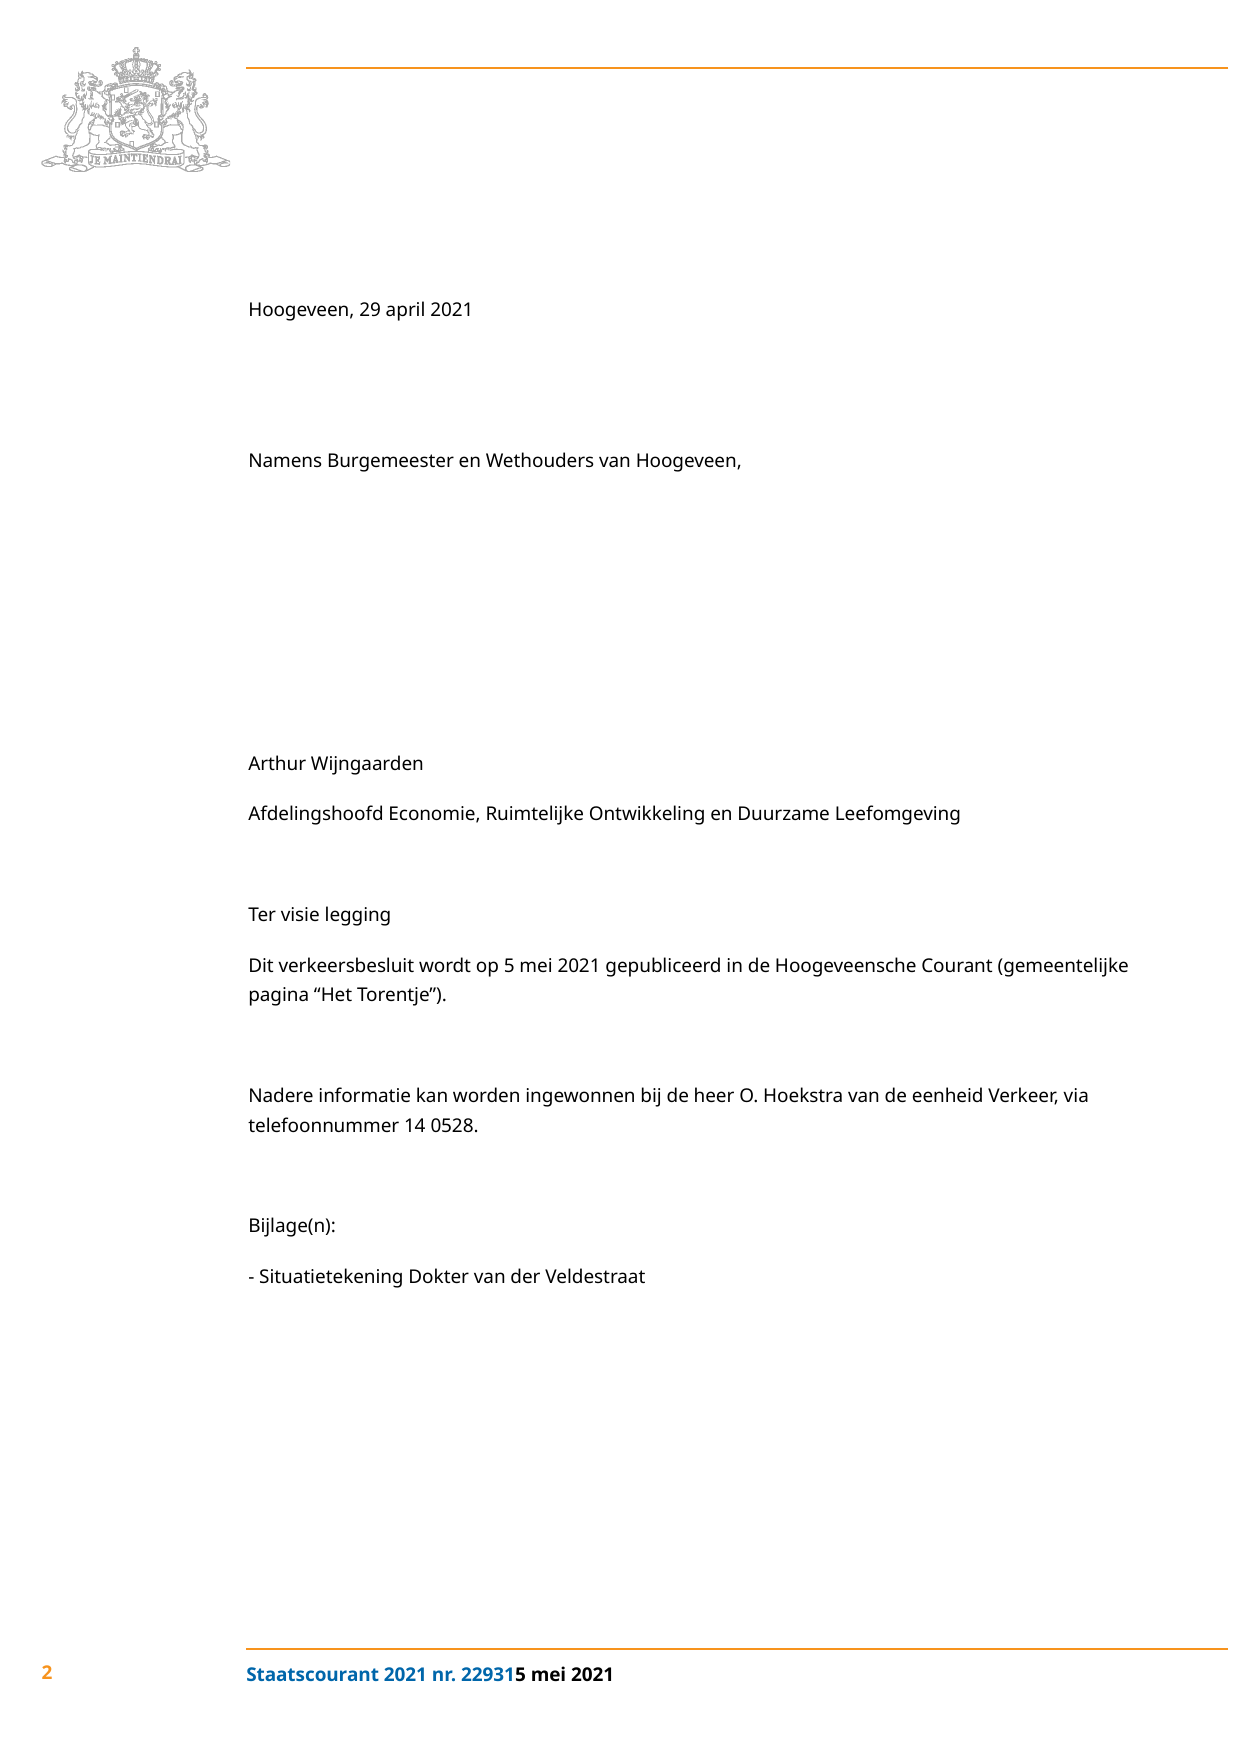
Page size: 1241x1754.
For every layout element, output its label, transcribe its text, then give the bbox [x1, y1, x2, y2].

text Nadere informatie kan worden ingewonnen bij de heer O. Hoekstra van de eenheid Verkeer, via telefoonnummer 14 0528. [248, 1082, 1152, 1138]
text - Situatietekening Dokter van der Veldestraat [248, 1263, 1152, 1289]
text Hoogeveen, 29 april 2021 [248, 296, 1152, 322]
text Afdelingshoofd Economie, Ruimtelijke Ontwikkeling en Duurzame Leefomgeving [248, 801, 1152, 826]
text Ter visie legging [248, 901, 1152, 927]
picture [41, 47, 231, 172]
text Dit verkeersbesluit wordt op 5 mei 2021 gepubliceerd in de Hoogeveensche Courant (gemeentelijke pagina “Het Torentje”). [248, 952, 1152, 1007]
text Namens Burgemeester en Wethouders van Hoogeveen, [248, 448, 1152, 473]
text Arthur Wijngaarden [248, 750, 1152, 776]
text Bijlage(n): [248, 1213, 1152, 1238]
